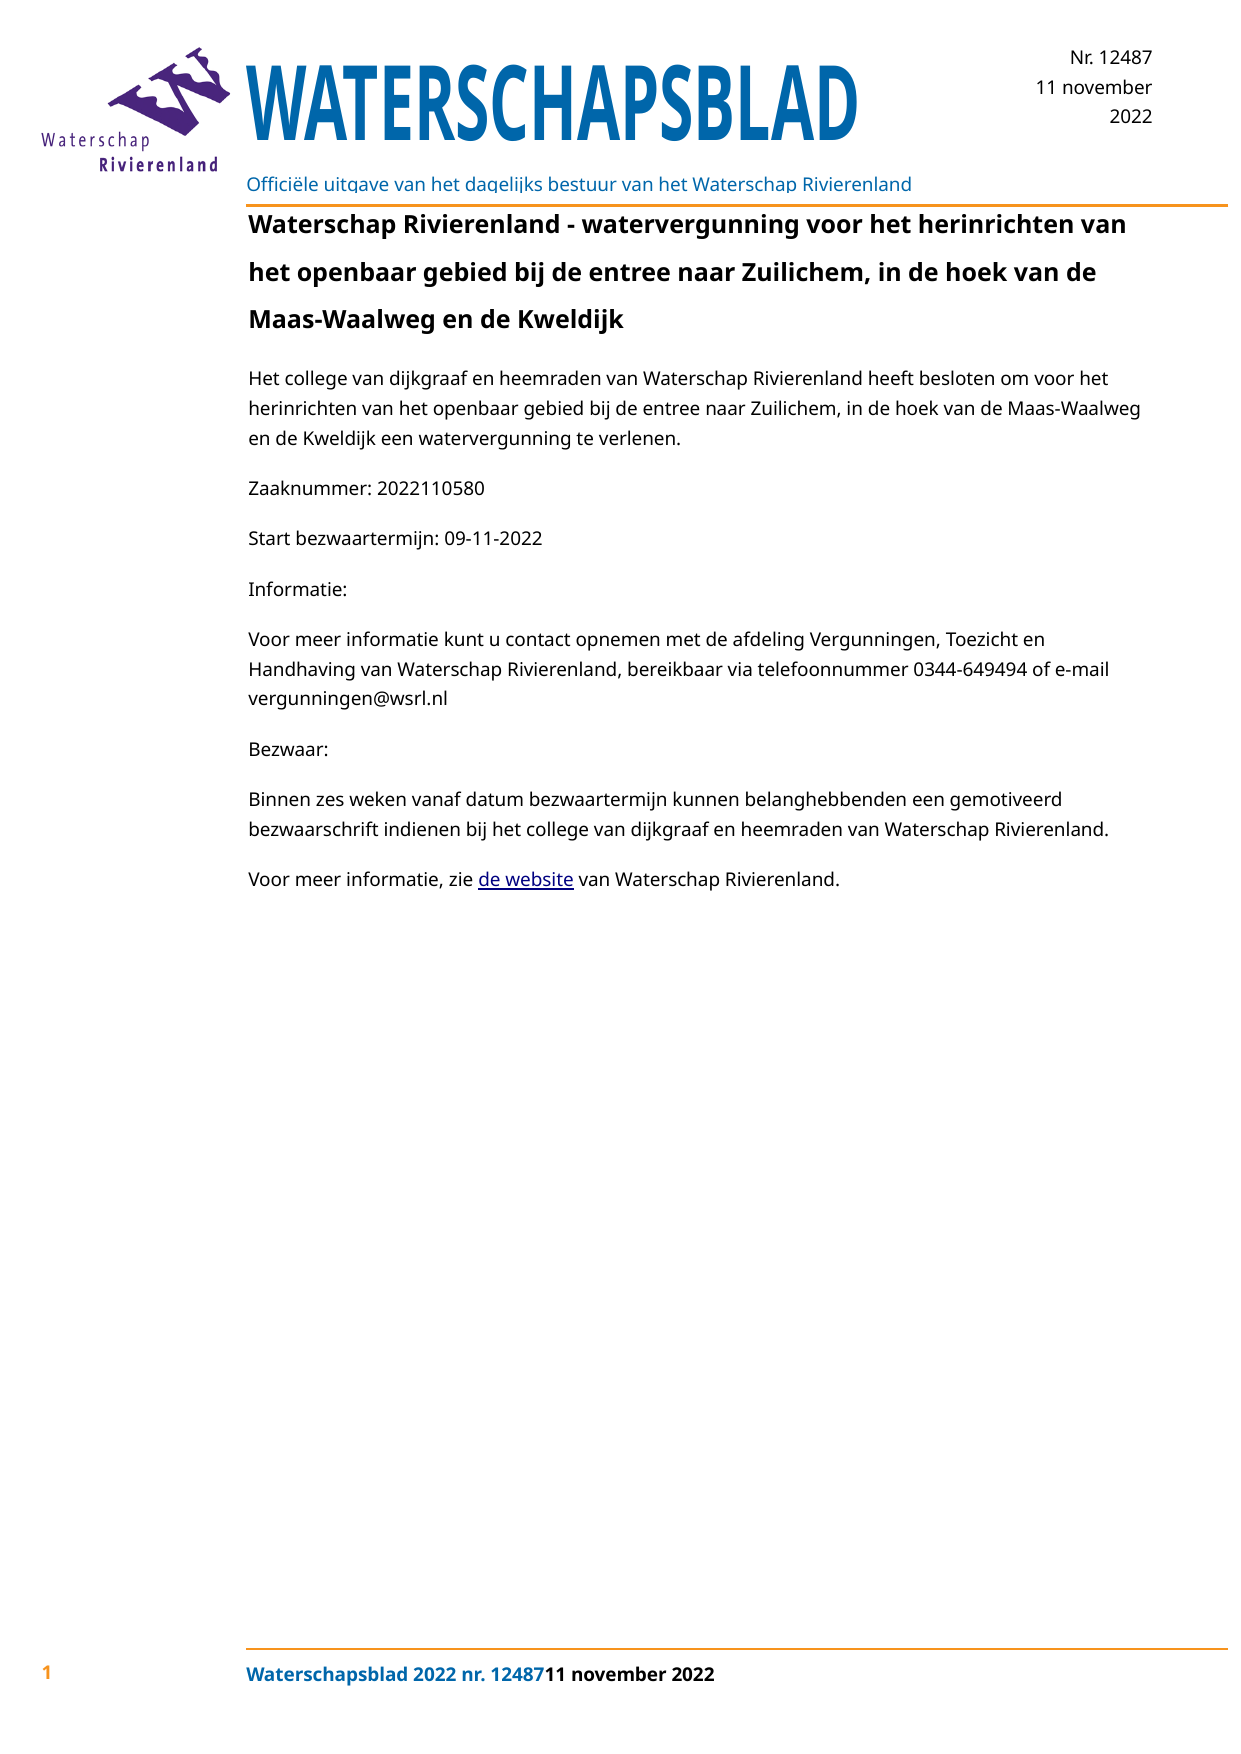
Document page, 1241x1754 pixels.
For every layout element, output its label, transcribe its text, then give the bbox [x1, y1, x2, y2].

text Voor meer informatie kunt u contact opnemen met de afdeling Vergunningen, Toezicht en Handhaving van Waterschap Rivierenland, bereikbaar via telefoonnummer 0344-649494 of e-mail vergunningen@wsrl.nl [248, 626, 1152, 711]
text Start bezwaartermijn: 09-11-2022 [248, 526, 1152, 551]
text Zaaknummer: 2022110580 [248, 475, 1152, 501]
picture [41, 47, 231, 172]
text Binnen zes weken vanaf datum bezwaartermijn kunnen belanghebbenden een gemotiveerd bezwaarschrift indienen bij het college van dijkgraaf en heemraden van Waterschap Rivierenland. [248, 786, 1152, 842]
text Bezwaar: [248, 736, 1152, 762]
text Informatie: [248, 576, 1152, 602]
text Het college van dijkgraaf en heemraden van Waterschap Rivierenland heeft besloten om voor het herinrichten van het openbaar gebied bij de entree naar Zuilichem, in de hoek van de Maas-Waalweg en de Kweldijk een watervergunning te verlenen. [248, 366, 1152, 450]
text Voor meer informatie, zie de website van Waterschap Rivierenland. [248, 866, 1152, 892]
text Waterschap Rivierenland - watervergunning voor het herinrichten van het openbaar gebied bij de entree naar Zuilichem, in de hoek van de Maas-Waalweg en de Kweldijk [248, 207, 1152, 336]
